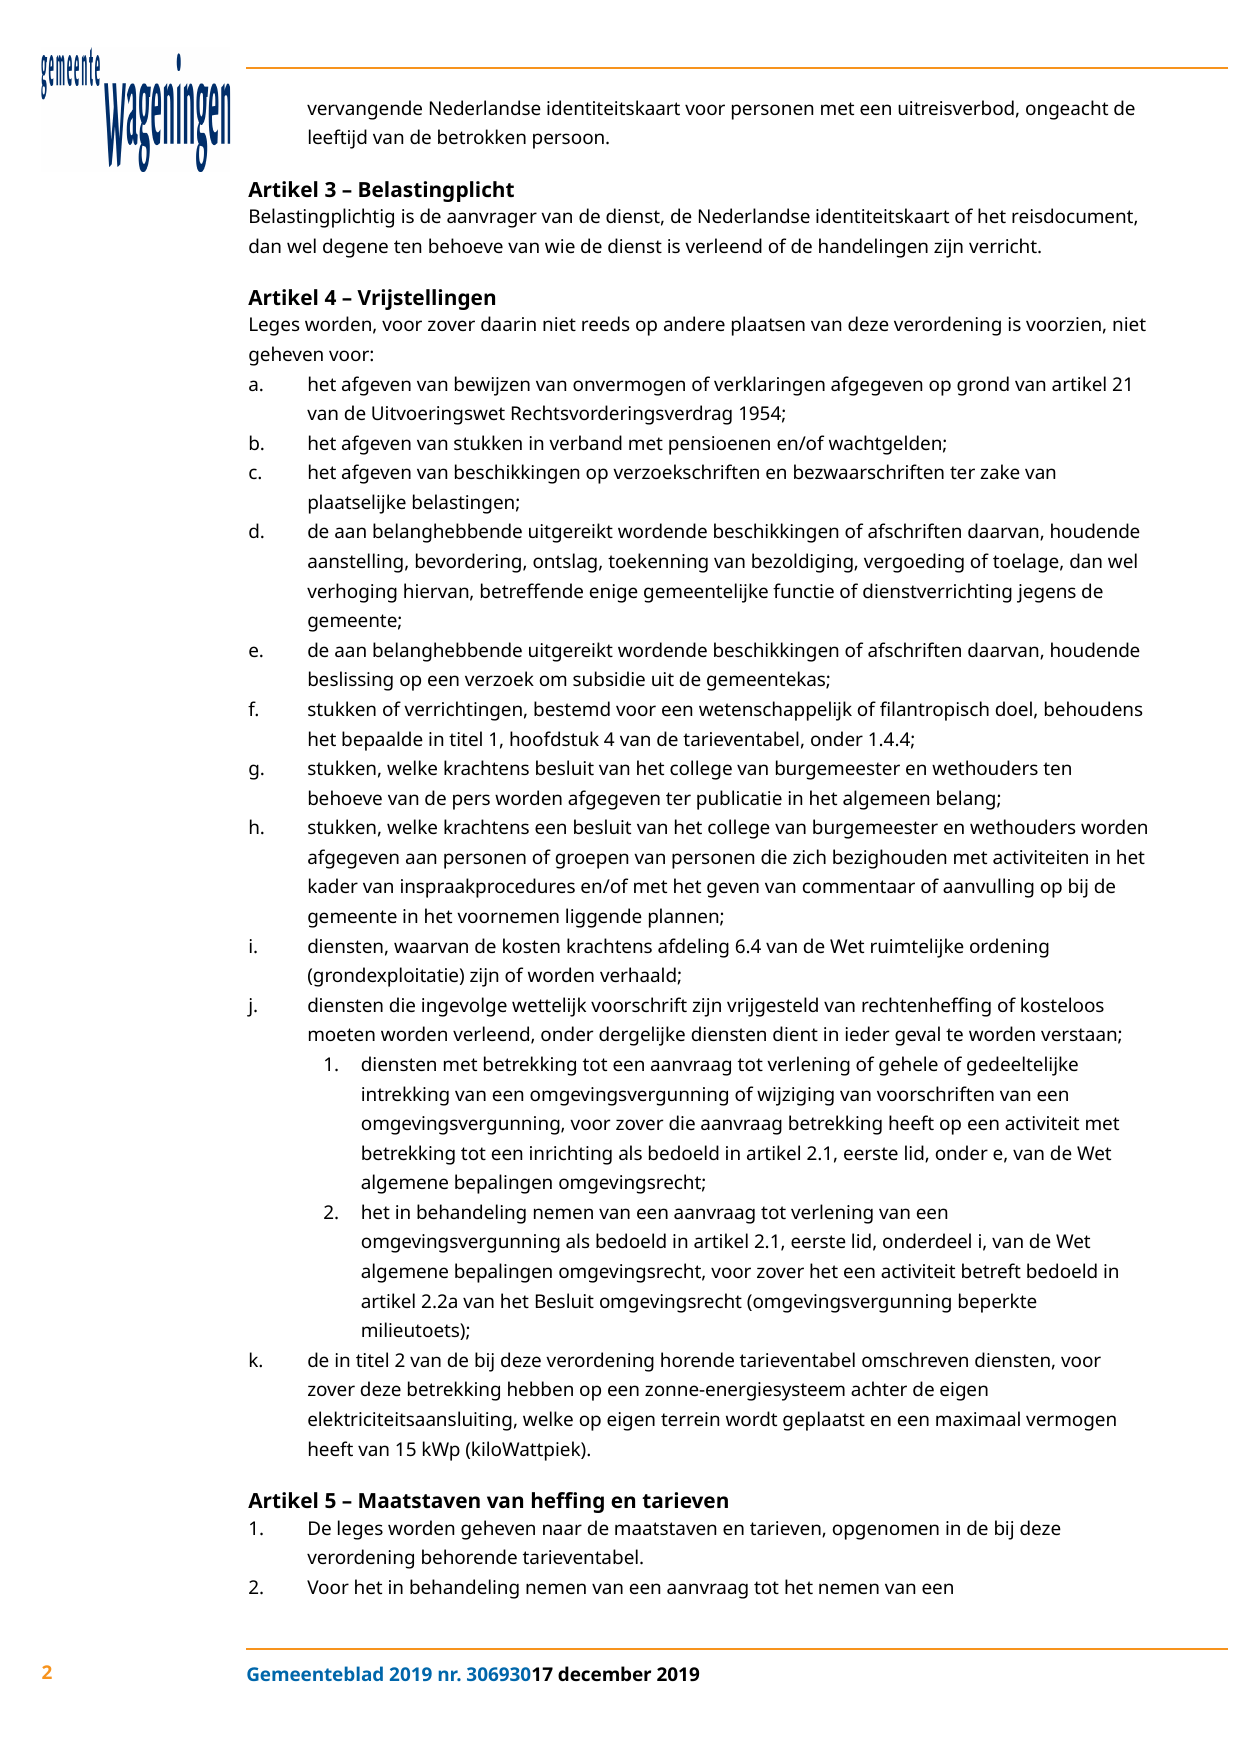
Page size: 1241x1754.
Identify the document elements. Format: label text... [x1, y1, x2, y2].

text Belastingplichtig is de aanvrager van de dienst, de Nederlandse identiteitskaart of het reisdocument, dan wel degene ten behoeve van wie de dienst is verleend of de handelingen zijn verricht. [248, 203, 1152, 258]
list vervangende Nederlandse identiteitskaart voor personen met een uitreisverbod, ongeacht de leeftijd van de betrokken persoon. [248, 95, 1152, 150]
list het afgeven van beschikkingen op verzoekschriften en bezwaarschriften ter zake van plaatselijke belastingen; [248, 459, 1152, 515]
text Artikel 4 – Vrijstellingen [248, 283, 1152, 312]
list diensten met betrekking tot een aanvraag tot verlening of gehele of gedeeltelijke intrekking van een omgevingsvergunning of wijziging van voorschriften van een omgevingsvergunning, voor zover die aanvraag betrekking heeft op een activiteit met betrekking tot een inrichting als bedoeld in artikel 2.1, eerste lid, onder e, van de Wet algemene bepalingen omgevingsrecht; [323, 1051, 1152, 1195]
list stukken of verrichtingen, bestemd voor een wetenschappelijk of filantropisch doel, behoudens het bepaalde in titel 1, hoofdstuk 4 van de tarieventabel, onder 1.4.4; [248, 696, 1152, 752]
text Artikel 3 – Belastingplicht [248, 175, 1152, 203]
list Voor het in behandeling nemen van een aanvraag tot het nemen van een [248, 1574, 1152, 1599]
list stukken, welke krachtens een besluit van het college van burgemeester en wethouders worden afgegeven aan personen of groepen van personen die zich bezighouden met activiteiten in het kader van inspraakprocedures en/of met het geven van commentaar of aanvulling op bij de gemeente in het voornemen liggende plannen; [248, 814, 1152, 929]
list diensten, waarvan de kosten krachtens afdeling 6.4 van de Wet ruimtelijke ordening (grondexploitatie) zijn of worden verhaald; [248, 933, 1152, 988]
list de aan belanghebbende uitgereikt wordende beschikkingen of afschriften daarvan, houdende beslissing op een verzoek om subsidie uit de gemeentekas; [248, 637, 1152, 692]
list het afgeven van stukken in verband met pensioenen en/of wachtgelden; [248, 430, 1152, 456]
list het in behandeling nemen van een aanvraag tot verlening van een omgevingsvergunning als bedoeld in artikel 2.1, eerste lid, onderdeel i, van de Wet algemene bepalingen omgevingsrecht, voor zover het een activiteit betreft bedoeld in artikel 2.2a van het Besluit omgevingsrecht (omgevingsvergunning beperkte milieutoets); [323, 1199, 1152, 1343]
list De leges worden geheven naar de maatstaven en tarieven, opgenomen in de bij deze verordening behorende tarieventabel. [248, 1515, 1152, 1570]
list diensten die ingevolge wettelijk voorschrift zijn vrijgesteld van rechtenheffing of kosteloos moeten worden verleend, onder dergelijke diensten dient in ieder geval te worden verstaan; [248, 992, 1152, 1047]
list de aan belanghebbende uitgereikt wordende beschikkingen of afschriften daarvan, houdende aanstelling, bevordering, ontslag, toekenning van bezoldiging, vergoeding of toelage, dan wel verhoging hiervan, betreffende enige gemeentelijke functie of dienstverrichting jegens de gemeente; [248, 519, 1152, 633]
picture [41, 47, 231, 172]
list stukken, welke krachtens besluit van het college van burgemeester en wethouders ten behoeve van de pers worden afgegeven ter publicatie in het algemeen belang; [248, 755, 1152, 811]
list het afgeven van bewijzen van onvermogen of verklaringen afgegeven op grond van artikel 21 van de Uitvoeringswet Rechtsvorderingsverdrag 1954; [248, 371, 1152, 426]
list de in titel 2 van de bij deze verordening horende tarieventabel omschreven diensten, voor zover deze betrekking hebben op een zonne-energiesysteem achter de eigen elektriciteitsaansluiting, welke op eigen terrein wordt geplaatst en een maximaal vermogen heeft van 15 kWp (kiloWattpiek). [248, 1347, 1152, 1462]
text Artikel 5 – Maatstaven van heffing en tarieven [248, 1486, 1152, 1515]
text Leges worden, voor zover daarin niet reeds op andere plaatsen van deze verordening is voorzien, niet geheven voor: [248, 312, 1152, 367]
